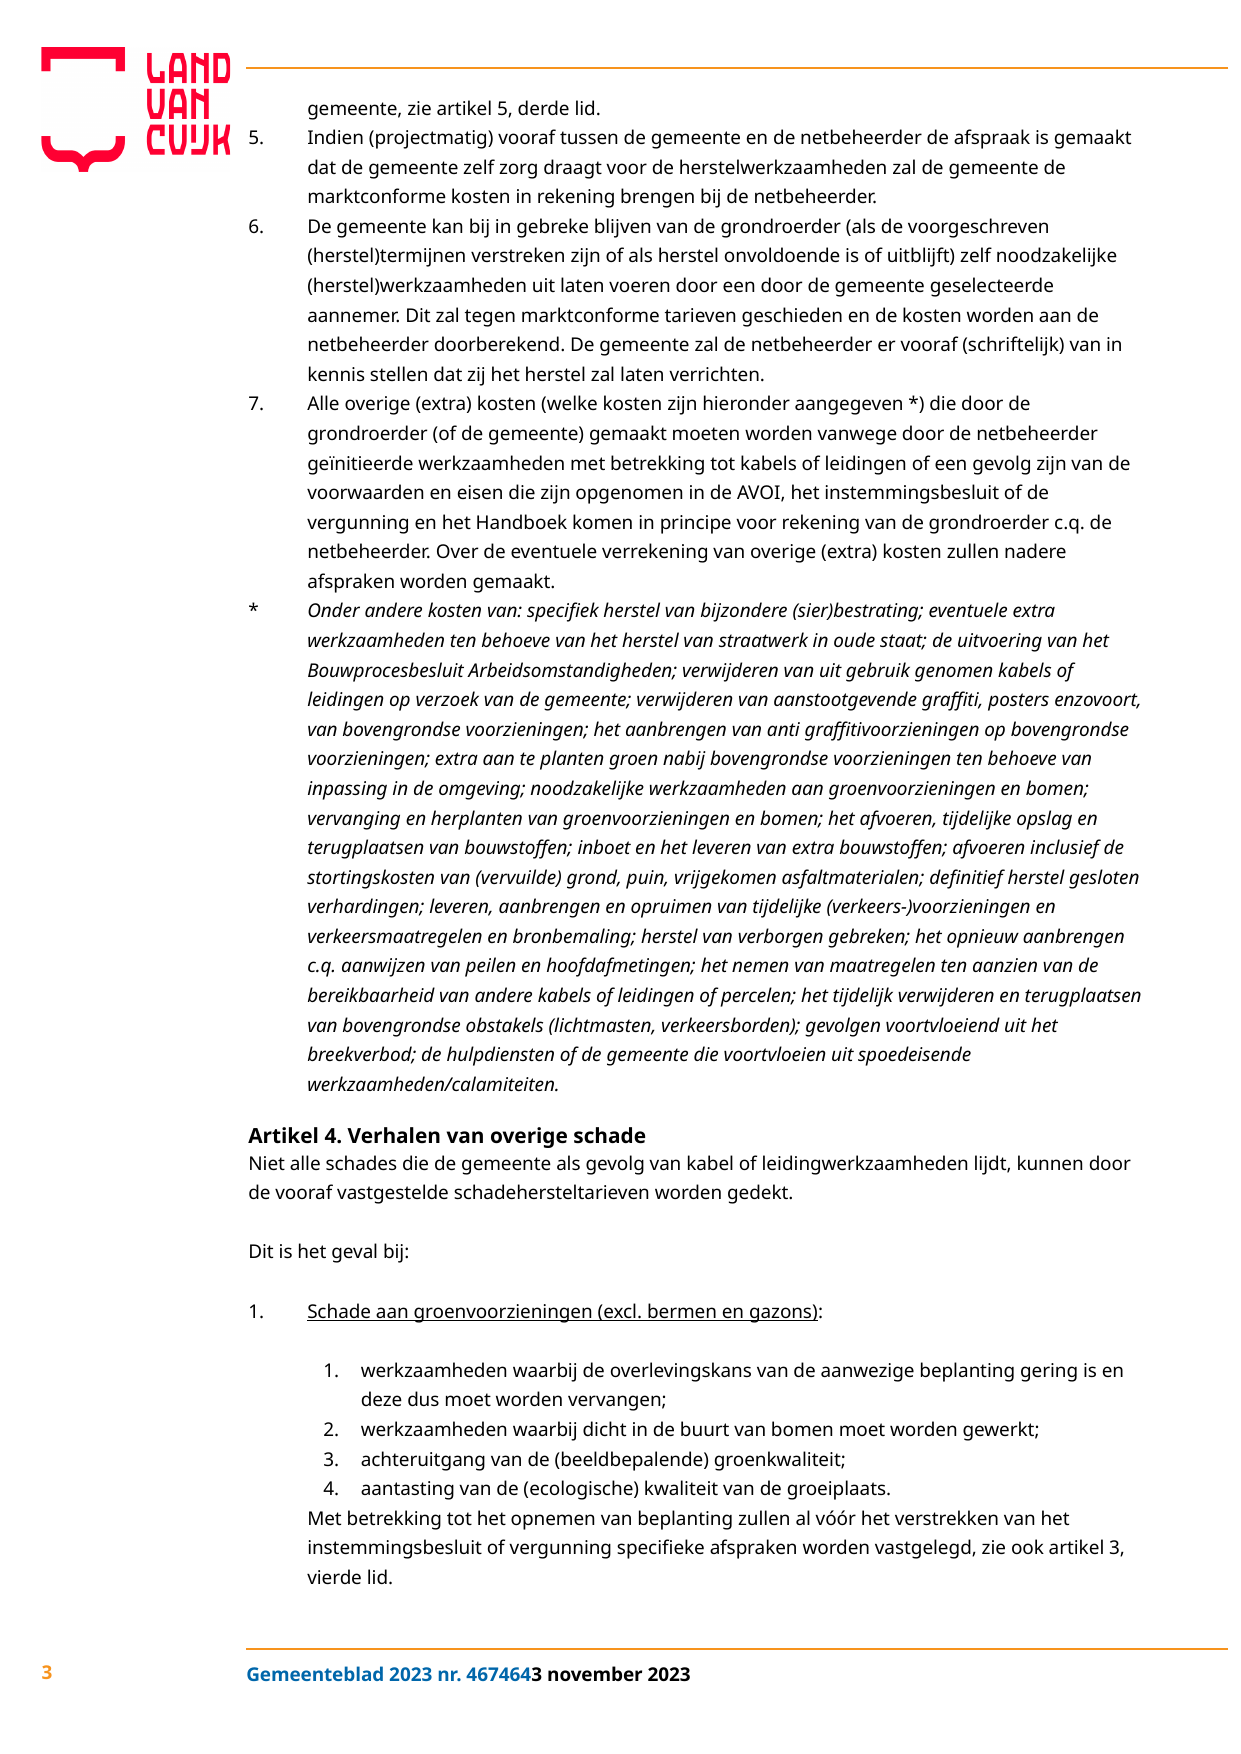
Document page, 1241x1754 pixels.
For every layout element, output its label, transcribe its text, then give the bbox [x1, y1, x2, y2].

list achteruitgang van de (beeldbepalende) groenkwaliteit; [323, 1446, 1152, 1471]
list Met betrekking tot het opnemen van beplanting zullen al vóór het verstrekken van het instemmingsbesluit of vergunning specifieke afspraken worden vastgelegd, zie ook artikel 3, vierde lid. [248, 1505, 1152, 1590]
list Onder andere kosten van: specifiek herstel van bijzondere (sier)bestrating; eventuele extra werkzaamheden ten behoeve van het herstel van straatwerk in oude staat; de uitvoering van het Bouwprocesbesluit Arbeidsomstandigheden; verwijderen van uit gebruik genomen kabels of leidingen op verzoek van de gemeente; verwijderen van aanstootgevende graffiti, posters enzovoort, van bovengrondse voorzieningen; het aanbrengen van anti graffitivoorzieningen op bovengrondse voorzieningen; extra aan te planten groen nabij bovengrondse voorzieningen ten behoeve van inpassing in de omgeving; noodzakelijke werkzaamheden aan groenvoorzieningen en bomen; vervanging en herplanten van groenvoorzieningen en bomen; het afvoeren, tijdelijke opslag en terugplaatsen van bouwstoffen; inboet en het leveren van extra bouwstoffen; afvoeren inclusief de stortingskosten van (vervuilde) grond, puin, vrijgekomen asfaltmaterialen; definitief herstel gesloten verhardingen; leveren, aanbrengen en opruimen van tijdelijke (verkeers-)voorzieningen en verkeersmaatregelen en bronbemaling; herstel van verborgen gebreken; het opnieuw aanbrengen c.q. aanwijzen van peilen en hoofdafmetingen; het nemen van maatregelen ten aanzien van de bereikbaarheid van andere kabels of leidingen of percelen; het tijdelijk verwijderen en terugplaatsen van bovengrondse obstakels (lichtmasten, verkeersborden); gevolgen voortvloeiend uit het breekverbod; de hulpdiensten of de gemeente die voortvloeien uit spoedeisende werkzaamheden/calamiteiten. [248, 598, 1152, 1097]
picture [41, 47, 231, 172]
text Dit is het geval bij: [248, 1239, 1152, 1264]
list aantasting van de (ecologische) kwaliteit van de groeiplaats. [323, 1475, 1152, 1501]
list De gemeente kan bij in gebreke blijven van de grondroerder (als de voorgeschreven (herstel)termijnen verstreken zijn of als herstel onvoldoende is of uitblijft) zelf noodzakelijke (herstel)werkzaamheden uit laten voeren door een door de gemeente geselecteerde aannemer. Dit zal tegen marktconforme tarieven geschieden en de kosten worden aan de netbeheerder doorberekend. De gemeente zal de netbeheerder er vooraf (schriftelijk) van in kennis stellen dat zij het herstel zal laten verrichten. [248, 213, 1152, 387]
list gemeente, zie artikel 5, derde lid. [248, 95, 1152, 121]
list Alle overige (extra) kosten (welke kosten zijn hieronder aangegeven *) die door de grondroerder (of de gemeente) gemaakt moeten worden vanwege door de netbeheerder geïnitieerde werkzaamheden met betrekking tot kabels of leidingen of een gevolg zijn van de voorwaarden en eisen die zijn opgenomen in de AVOI, het instemmingsbesluit of de vergunning en het Handboek komen in principe voor rekening van de grondroerder c.q. de netbeheerder. Over de eventuele verrekening van overige (extra) kosten zullen nadere afspraken worden gemaakt. [248, 391, 1152, 594]
list Schade aan groenvoorzieningen (excl. bermen en gazons): [248, 1298, 1152, 1323]
list Indien (projectmatig) vooraf tussen de gemeente en de netbeheerder de afspraak is gemaakt dat de gemeente zelf zorg draagt voor de herstelwerkzaamheden zal de gemeente de marktconforme kosten in rekening brengen bij de netbeheerder. [248, 124, 1152, 209]
text Artikel 4. Verhalen van overige schade [248, 1121, 1152, 1150]
text Niet alle schades die de gemeente als gevolg van kabel of leidingwerkzaamheden lijdt, kunnen door de vooraf vastgestelde schadehersteltarieven worden gedekt. [248, 1150, 1152, 1205]
list werkzaamheden waarbij de overlevingskans van de aanwezige beplanting gering is en deze dus moet worden vervangen; [323, 1357, 1152, 1412]
list werkzaamheden waarbij dicht in de buurt van bomen moet worden gewerkt; [323, 1416, 1152, 1442]
